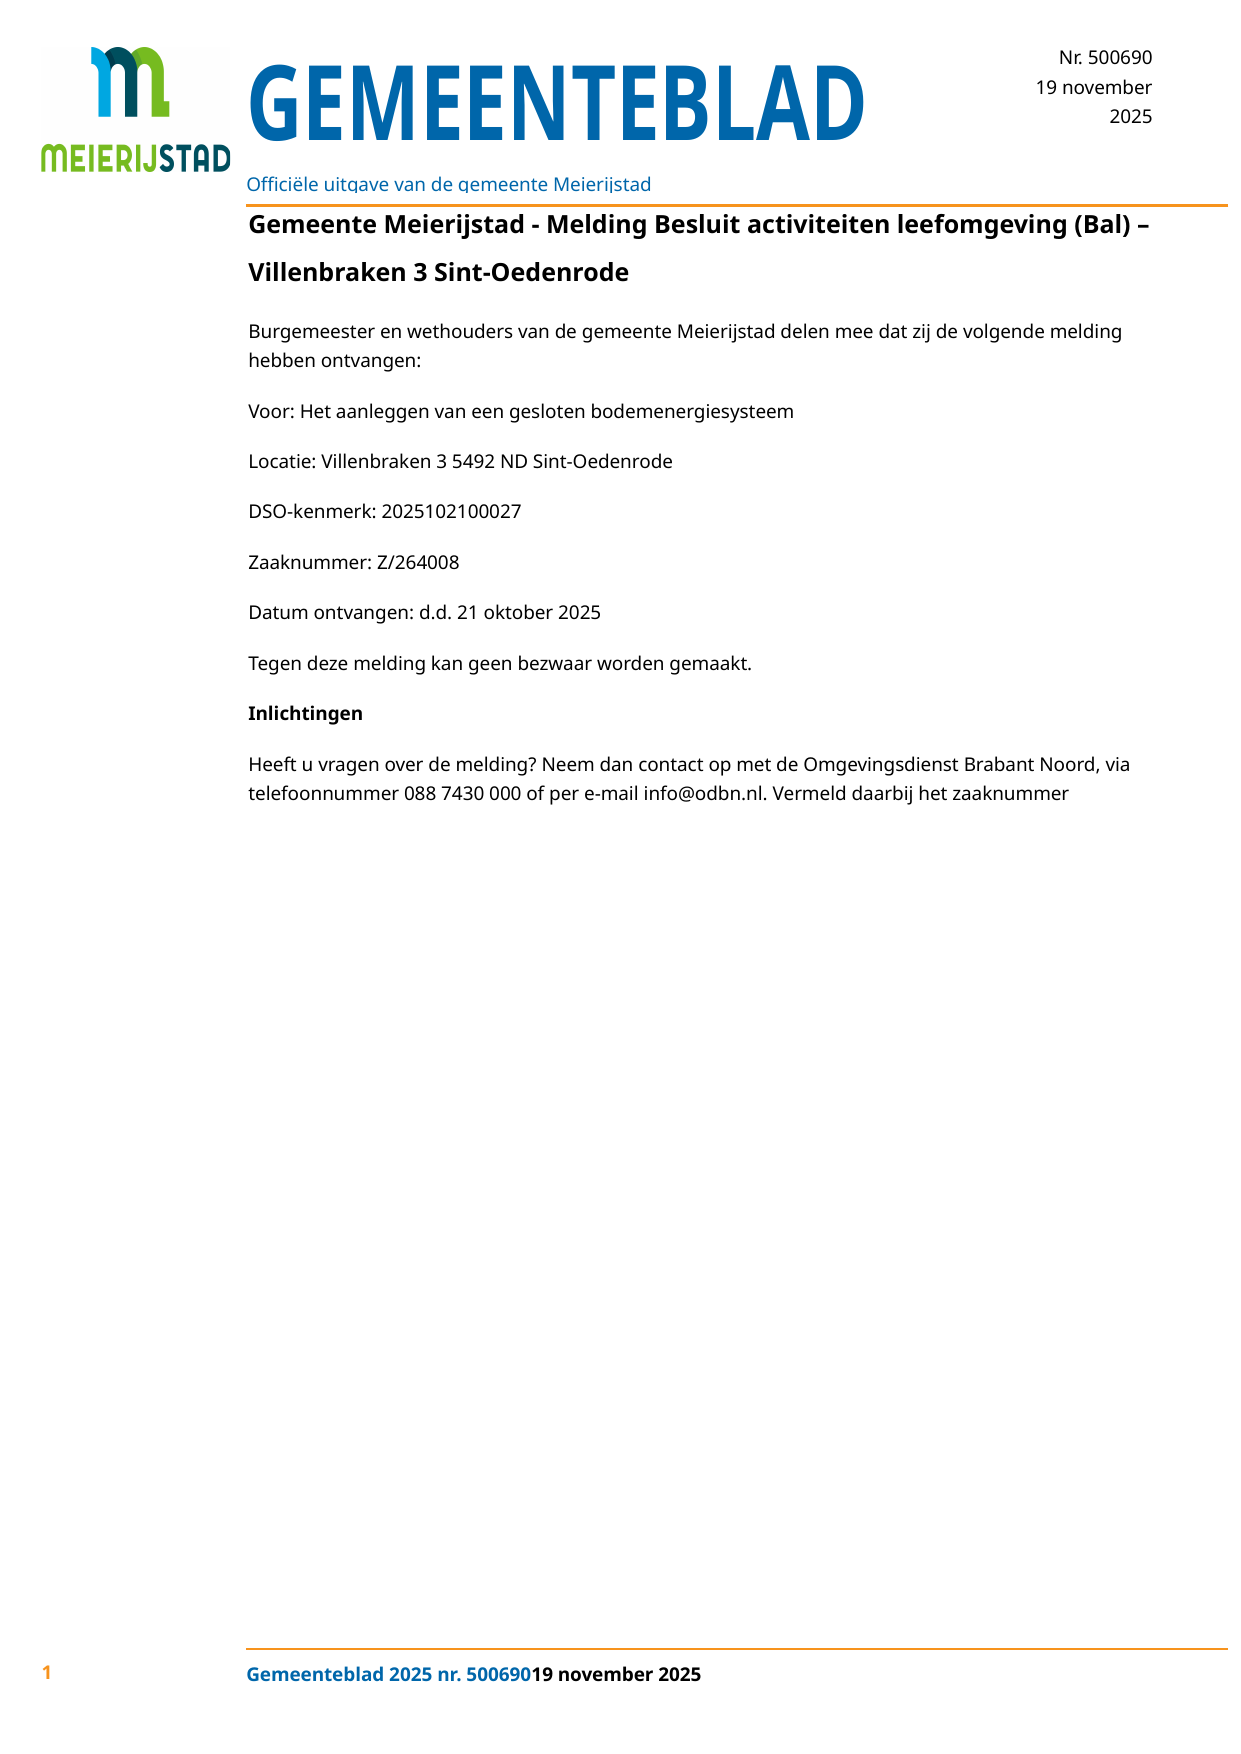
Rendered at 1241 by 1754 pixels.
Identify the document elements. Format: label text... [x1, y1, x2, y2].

text Heeft u vragen over de melding? Neem dan contact op met de Omgevingsdienst Brabant Noord, via telefoonnummer 088 7430 000 of per e-mail info@odbn.nl. Vermeld daarbij het zaaknummer [248, 751, 1152, 806]
text Tegen deze melding kan geen bezwaar worden gemaakt. [248, 650, 1152, 676]
text Locatie: Villenbraken 3 5492 ND Sint-Oedenrode [248, 448, 1152, 474]
text Voor: Het aanleggen van een gesloten bodemenergiesysteem [248, 398, 1152, 424]
text DSO-kenmerk: 2025102100027 [248, 499, 1152, 524]
picture [41, 47, 231, 172]
text Datum ontvangen: d.d. 21 oktober 2025 [248, 599, 1152, 625]
text Gemeente Meierijstad - Melding Besluit activiteiten leefomgeving (Bal) – Villenbraken 3 Sint-Oedenrode [248, 207, 1152, 288]
text Zaaknummer: Z/264008 [248, 549, 1152, 575]
text Inlichtingen [248, 700, 1152, 726]
text Burgemeester en wethouders van de gemeente Meierijstad delen mee dat zij de volgende melding hebben ontvangen: [248, 318, 1152, 373]
